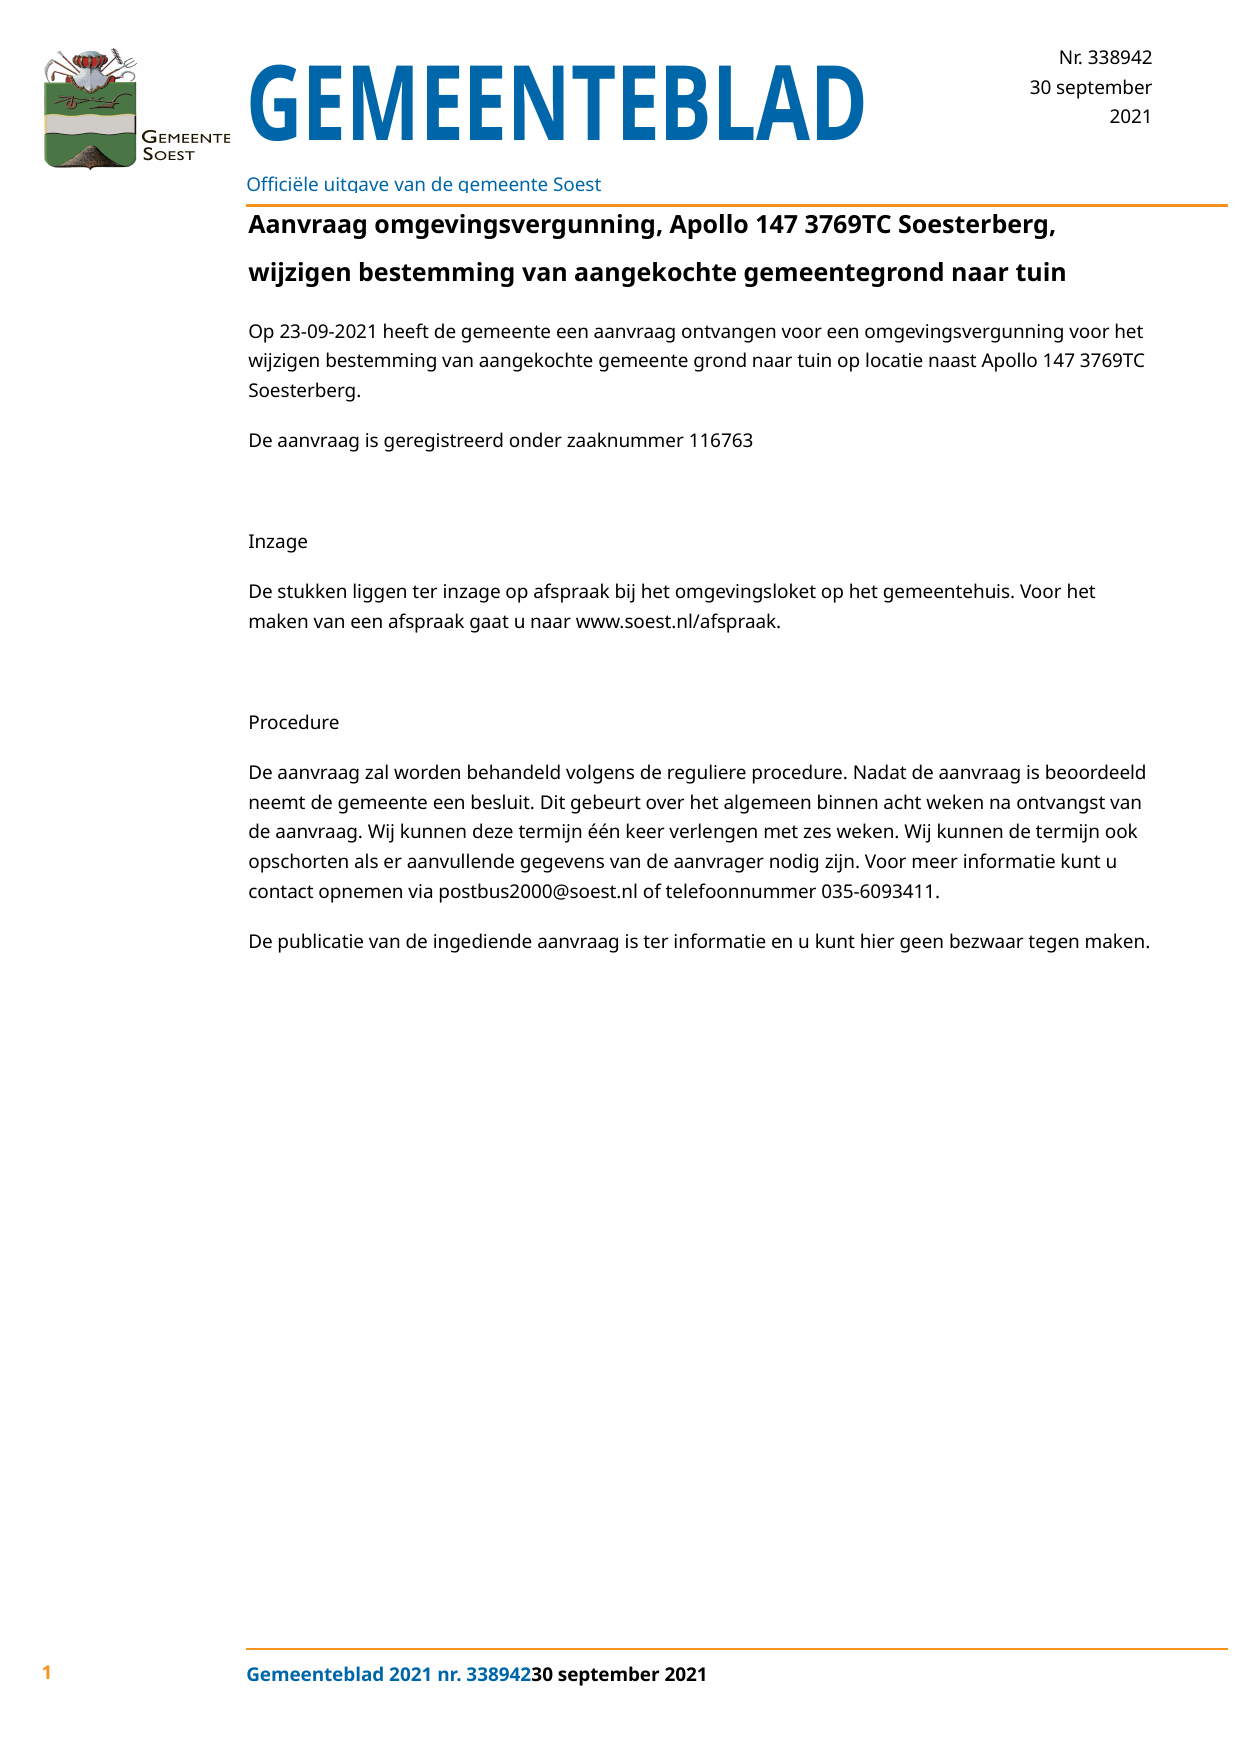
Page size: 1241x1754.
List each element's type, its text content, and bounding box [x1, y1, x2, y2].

text De publicatie van de ingediende aanvraag is ter informatie en u kunt hier geen bezwaar tegen maken. [248, 928, 1152, 954]
text Op 23-09-2021 heeft de gemeente een aanvraag ontvangen voor een omgevingsvergunning voor het wijzigen bestemming van aangekochte gemeente grond naar tuin op locatie naast Apollo 147 3769TC Soesterberg. [248, 318, 1152, 403]
text De aanvraag zal worden behandeld volgens de reguliere procedure. Nadat de aanvraag is beoordeeld neemt de gemeente een besluit. Dit gebeurt over het algemeen binnen acht weken na ontvangst van de aanvraag. Wij kunnen deze termijn één keer verlengen met zes weken. Wij kunnen de termijn ook opschorten als er aanvullende gegevens van de aanvrager nodig zijn. Voor meer informatie kunt u contact opnemen via postbus2000@soest.nl of telefoonnummer 035-6093411. [248, 759, 1152, 904]
text Aanvraag omgevingsvergunning, Apollo 147 3769TC Soesterberg, wijzigen bestemming van aangekochte gemeentegrond naar tuin [248, 207, 1152, 288]
picture [41, 47, 231, 172]
text Inzage [248, 528, 1152, 554]
text Procedure [248, 709, 1152, 735]
text De aanvraag is geregistreerd onder zaaknummer 116763 [248, 427, 1152, 453]
text De stukken liggen ter inzage op afspraak bij het omgevingsloket op het gemeentehuis. Voor het maken van een afspraak gaat u naar www.soest.nl/afspraak. [248, 579, 1152, 634]
